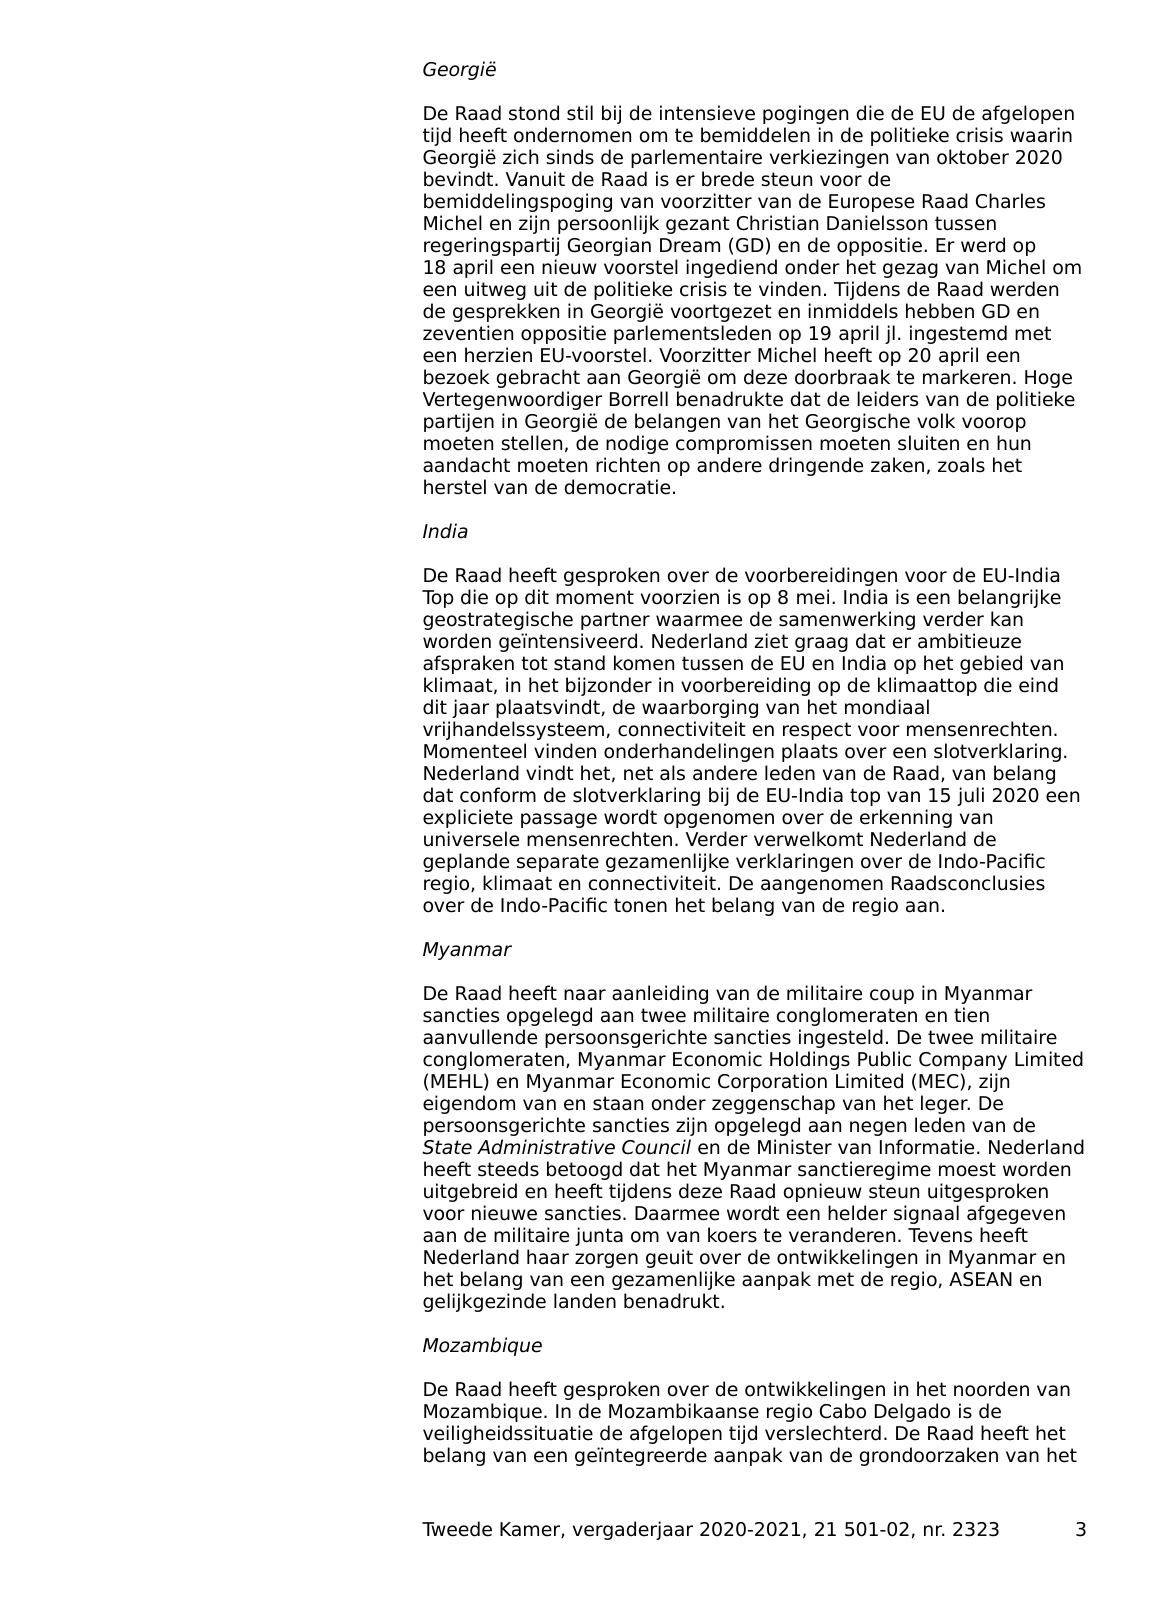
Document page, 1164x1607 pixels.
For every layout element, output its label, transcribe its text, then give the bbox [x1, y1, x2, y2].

subtitle Myanmar [422, 939, 1087, 961]
text De Raad heeft gesproken over de ontwikkelingen in het noorden van Mozambique. In de Mozambikaanse regio Cabo Delgado is de veiligheidssituatie de afgelopen tijd verslechterd. De Raad heeft het belang van een geïntegreerde aanpak van de grondoorzaken van het [422, 1379, 1087, 1467]
text De Raad heeft gesproken over de voorbereidingen voor de EU-India Top die op dit moment voorzien is op 8 mei. India is een belangrijke geostrategische partner waarmee de samenwerking verder kan worden geïntensiveerd. Nederland ziet graag dat er ambitieuze afspraken tot stand komen tussen de EU en India op het gebied van klimaat, in het bijzonder in voorbereiding op de klimaattop die eind dit jaar plaatsvindt, de waarborging van het mondiaal vrijhandelssysteem, connectiviteit en respect voor mensenrechten. Momenteel vinden onderhandelingen plaats over een slotverklaring. Nederland vindt het, net als andere leden van de Raad, van belang dat conform de slotverklaring bij de EU-India top van 15 juli 2020 een expliciete passage wordt opgenomen over de erkenning van universele mensenrechten. Verder verwelkomt Nederland de geplande separate gezamenlijke verklaringen over de Indo-Pacific regio, klimaat en connectiviteit. De aangenomen Raadsconclusies over de Indo-Pacific tonen het belang van de regio aan. [422, 565, 1087, 917]
subtitle India [422, 521, 1087, 543]
subtitle Georgië [422, 59, 1087, 81]
subtitle Mozambique [422, 1335, 1087, 1357]
text De Raad stond stil bij de intensieve pogingen die de EU de afgelopen tijd heeft ondernomen om te bemiddelen in de politieke crisis waarin Georgië zich sinds de parlementaire verkiezingen van oktober 2020 bevindt. Vanuit de Raad is er brede steun voor de bemiddelingspoging van voorzitter van de Europese Raad Charles Michel en zijn persoonlijk gezant Christian Danielsson tussen regeringspartij Georgian Dream (GD) en de oppositie. Er werd op 18 april een nieuw voorstel ingediend onder het gezag van Michel om een uitweg uit de politieke crisis te vinden. Tijdens de Raad werden de gesprekken in Georgië voortgezet en inmiddels hebben GD en zeventien oppositie parlementsleden op 19 april jl. ingestemd met een herzien EU-voorstel. Voorzitter Michel heeft op 20 april een bezoek gebracht aan Georgië om deze doorbraak te markeren. Hoge Vertegenwoordiger Borrell benadrukte dat de leiders van de politieke partijen in Georgië de belangen van het Georgische volk voorop moeten stellen, de nodige compromissen moeten sluiten en hun aandacht moeten richten op andere dringende zaken, zoals het herstel van de democratie. [422, 103, 1087, 499]
text De Raad heeft naar aanleiding van de militaire coup in Myanmar sancties opgelegd aan twee militaire conglomeraten en tien aanvullende persoonsgerichte sancties ingesteld. De twee militaire conglomeraten, Myanmar Economic Holdings Public Company Limited (MEHL) en Myanmar Economic Corporation Limited (MEC), zijn eigendom van en staan onder zeggenschap van het leger. De persoonsgerichte sancties zijn opgelegd aan negen leden van de State Administrative Council en de Minister van Informatie. Nederland heeft steeds betoogd dat het Myanmar sanctieregime moest worden uitgebreid en heeft tijdens deze Raad opnieuw steun uitgesproken voor nieuwe sancties. Daarmee wordt een helder signaal afgegeven aan de militaire junta om van koers te veranderen. Tevens heeft Nederland haar zorgen geuit over de ontwikkelingen in Myanmar en het belang van een gezamenlijke aanpak met de regio, ASEAN en gelijkgezinde landen benadrukt. [422, 983, 1087, 1313]
